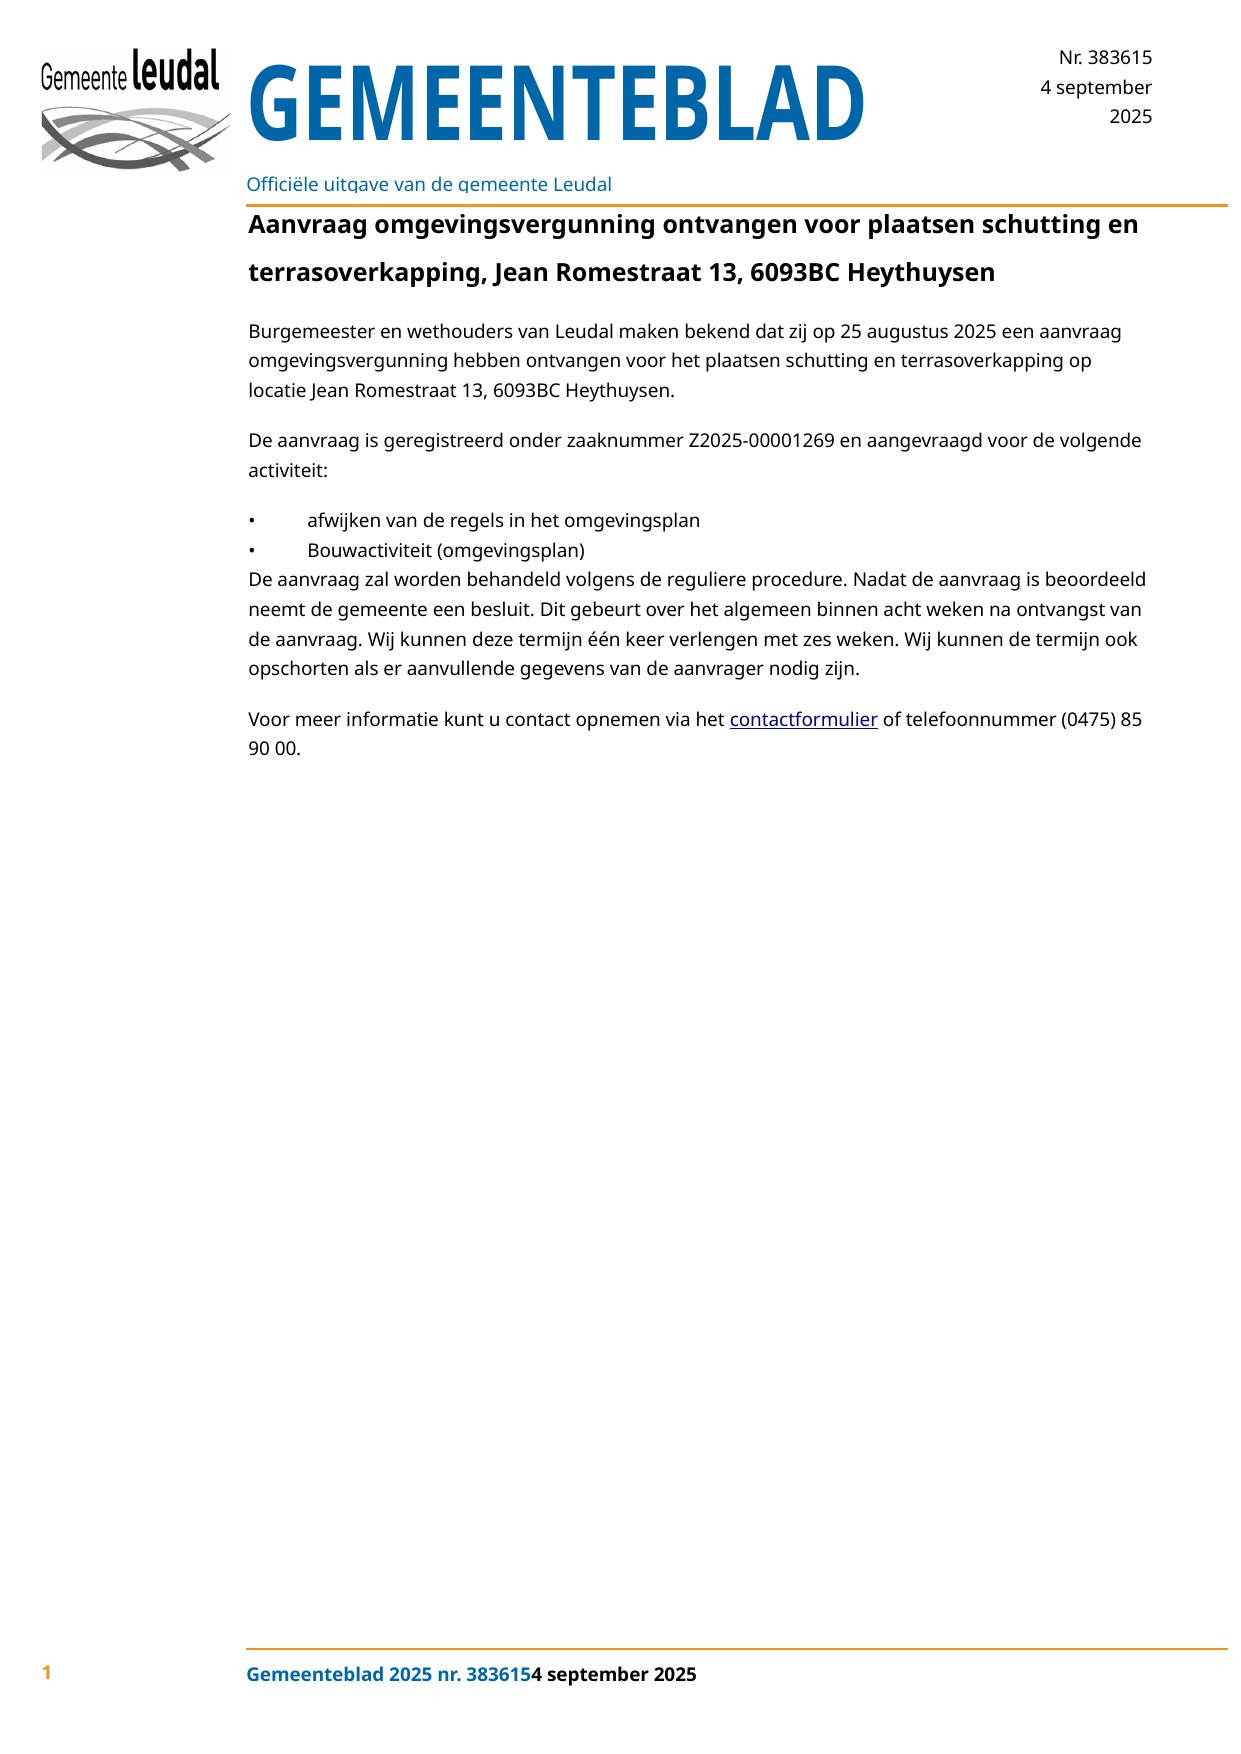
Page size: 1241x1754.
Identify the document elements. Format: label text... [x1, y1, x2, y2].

text Aanvraag omgevingsvergunning ontvangen voor plaatsen schutting en terrasoverkapping, Jean Romestraat 13, 6093BC Heythuysen [248, 207, 1152, 288]
text Voor meer informatie kunt u contact opnemen via het contactformulier of telefoonnummer (0475) 85 90 00. [248, 706, 1152, 761]
text De aanvraag zal worden behandeld volgens de reguliere procedure. Nadat de aanvraag is beoordeeld neemt de gemeente een besluit. Dit gebeurt over het algemeen binnen acht weken na ontvangst van de aanvraag. Wij kunnen deze termijn één keer verlengen met zes weken. Wij kunnen de termijn ook opschorten als er aanvullende gegevens van de aanvrager nodig zijn. [248, 567, 1152, 681]
text Burgemeester en wethouders van Leudal maken bekend dat zij op 25 augustus 2025 een aanvraag omgevingsvergunning hebben ontvangen voor het plaatsen schutting en terrasoverkapping op locatie Jean Romestraat 13, 6093BC Heythuysen. [248, 318, 1152, 403]
picture [41, 47, 231, 172]
text De aanvraag is geregistreerd onder zaaknummer Z2025-00001269 en aangevraagd voor de volgende activiteit: [248, 427, 1152, 483]
list Bouwactiviteit (omgevingsplan) [248, 537, 1152, 563]
list afwijken van de regels in het omgevingsplan [248, 507, 1152, 533]
